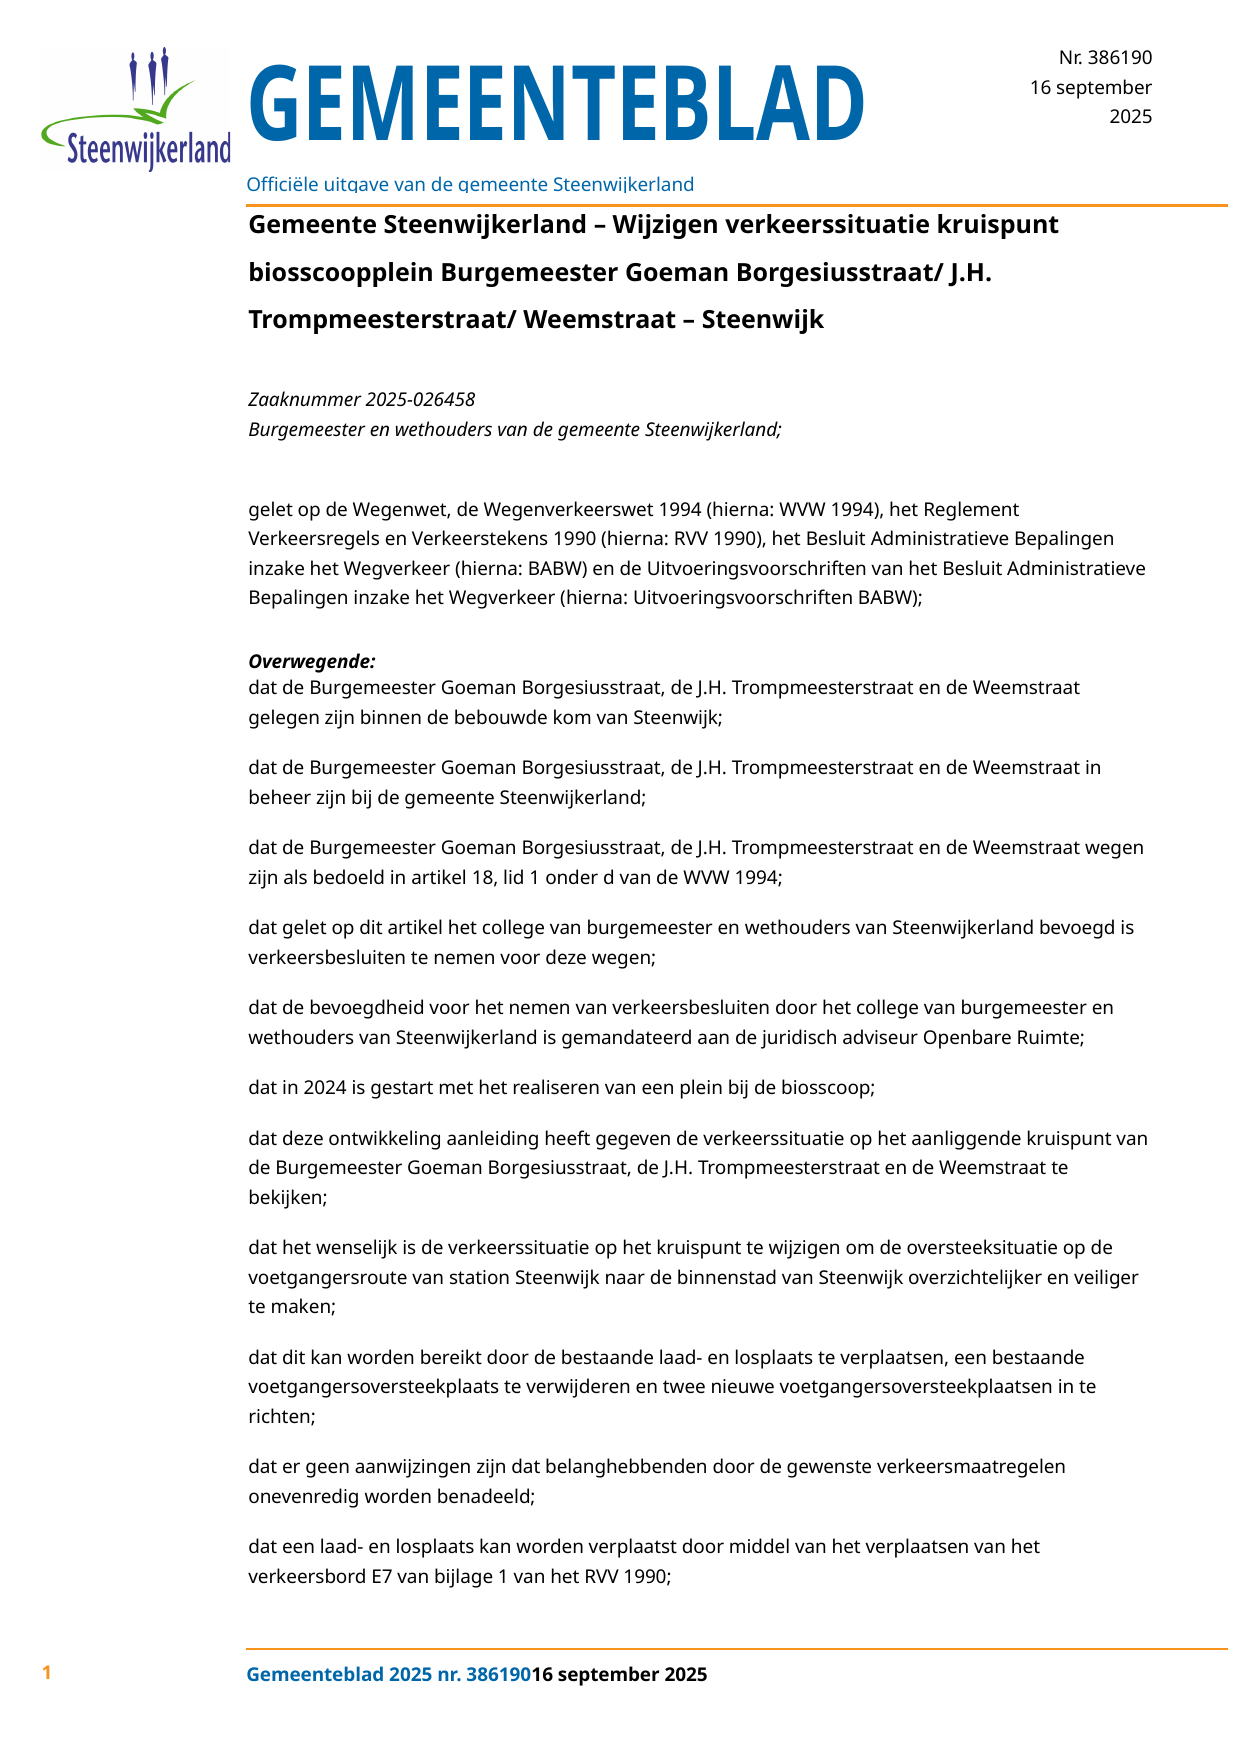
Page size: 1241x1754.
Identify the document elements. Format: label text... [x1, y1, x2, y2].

text dat een laad- en losplaats kan worden verplaatst door middel van het verplaatsen van het verkeersbord E7 van bijlage 1 van het RVV 1990; [248, 1533, 1152, 1589]
text dat het wenselijk is de verkeerssituatie op het kruispunt te wijzigen om de oversteeksituatie op de voetgangersroute van station Steenwijk naar de binnenstad van Steenwijk overzichtelijker en veiliger te maken; [248, 1234, 1152, 1319]
picture [41, 47, 231, 172]
text Burgemeester en wethouders van de gemeente Steenwijkerland; [248, 416, 1152, 442]
text dat gelet op dit artikel het college van burgemeester en wethouders van Steenwijkerland bevoegd is verkeersbesluiten te nemen voor deze wegen; [248, 914, 1152, 969]
text Gemeente Steenwijkerland – Wijzigen verkeerssituatie kruispunt biosscoopplein Burgemeester Goeman Borgesiusstraat/ J.H. Trompmeesterstraat/ Weemstraat – Steenwijk [248, 207, 1152, 336]
text dat deze ontwikkeling aanleiding heeft gegeven de verkeerssituatie op het aanliggende kruispunt van de Burgemeester Goeman Borgesiusstraat, de J.H. Trompmeesterstraat en de Weemstraat te bekijken; [248, 1125, 1152, 1209]
text Overwegende: [248, 648, 1152, 674]
text dat dit kan worden bereikt door de bestaande laad- en losplaats te verplaatsen, een bestaande voetgangersoversteekplaats te verwijderen en twee nieuwe voetgangersoversteekplaatsen in te richten; [248, 1344, 1152, 1429]
text gelet op de Wegenwet, de Wegenverkeerswet 1994 (hierna: WVW 1994), het Reglement Verkeersregels en Verkeerstekens 1990 (hierna: RVV 1990), het Besluit Administratieve Bepalingen inzake het Wegverkeer (hierna: BABW) en de Uitvoeringsvoorschriften van het Besluit Administratieve Bepalingen inzake het Wegverkeer (hierna: Uitvoeringsvoorschriften BABW); [248, 496, 1152, 610]
text dat de Burgemeester Goeman Borgesiusstraat, de J.H. Trompmeesterstraat en de Weemstraat gelegen zijn binnen de bebouwde kom van Steenwijk; [248, 674, 1152, 729]
text dat in 2024 is gestart met het realiseren van een plein bij de biosscoop; [248, 1074, 1152, 1100]
text dat er geen aanwijzingen zijn dat belanghebbenden door de gewenste verkeersmaatregelen onevenredig worden benadeeld; [248, 1453, 1152, 1509]
text dat de bevoegdheid voor het nemen van verkeersbesluiten door het college van burgemeester en wethouders van Steenwijkerland is gemandateerd aan de juridisch adviseur Openbare Ruimte; [248, 994, 1152, 1049]
text dat de Burgemeester Goeman Borgesiusstraat, de J.H. Trompmeesterstraat en de Weemstraat wegen zijn als bedoeld in artikel 18, lid 1 onder d van de WVW 1994; [248, 834, 1152, 889]
text Zaaknummer 2025-026458 [248, 386, 1152, 412]
text dat de Burgemeester Goeman Borgesiusstraat, de J.H. Trompmeesterstraat en de Weemstraat in beheer zijn bij de gemeente Steenwijkerland; [248, 754, 1152, 809]
